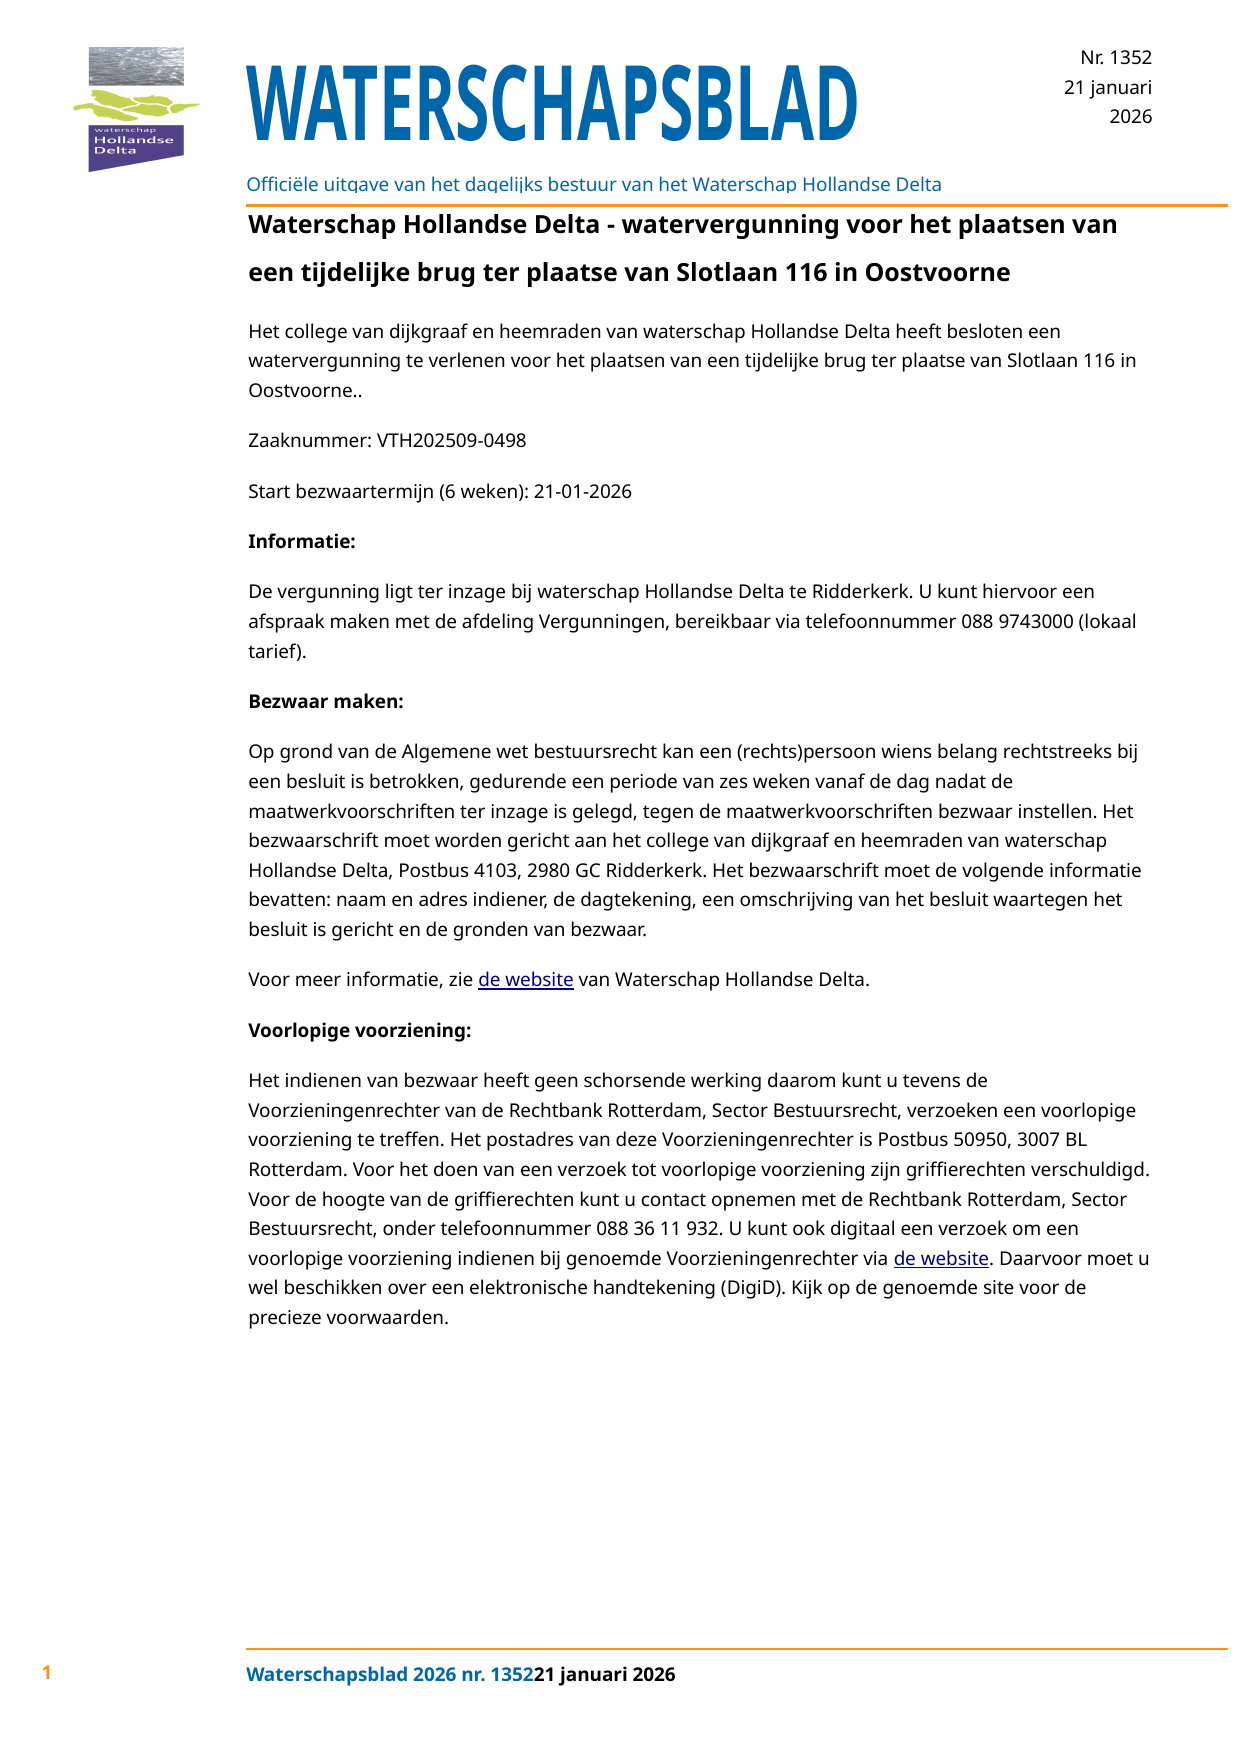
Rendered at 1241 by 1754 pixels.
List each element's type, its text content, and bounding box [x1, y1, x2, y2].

text Waterschap Hollandse Delta - watervergunning voor het plaatsen van een tijdelijke brug ter plaatse van Slotlaan 116 in Oostvoorne [248, 207, 1152, 288]
text Voorlopige voorziening: [248, 1017, 1152, 1043]
text Start bezwaartermijn (6 weken): 21-01-2026 [248, 478, 1152, 504]
text Informatie: [248, 528, 1152, 554]
text Op grond van de Algemene wet bestuursrecht kan een (rechts)persoon wiens belang rechtstreeks bij een besluit is betrokken, gedurende een periode van zes weken vanaf de dag nadat de maatwerkvoorschriften ter inzage is gelegd, tegen de maatwerkvoorschriften bezwaar instellen. Het bezwaarschrift moet worden gericht aan het college van dijkgraaf en heemraden van waterschap Hollandse Delta, Postbus 4103, 2980 GC Ridderkerk. Het bezwaarschrift moet de volgende informatie bevatten: naam en adres indiener, de dagtekening, een omschrijving van het besluit waartegen het besluit is gericht en de gronden van bezwaar. [248, 739, 1152, 942]
text Bezwaar maken: [248, 688, 1152, 714]
text Voor meer informatie, zie de website van Waterschap Hollandse Delta. [248, 967, 1152, 992]
picture [41, 47, 231, 172]
text Zaaknummer: VTH202509-0498 [248, 427, 1152, 453]
text Het college van dijkgraaf en heemraden van waterschap Hollandse Delta heeft besloten een watervergunning te verlenen voor het plaatsen van een tijdelijke brug ter plaatse van Slotlaan 116 in Oostvoorne.. [248, 318, 1152, 403]
text De vergunning ligt ter inzage bij waterschap Hollandse Delta te Ridderkerk. U kunt hiervoor een afspraak maken met de afdeling Vergunningen, bereikbaar via telefoonnummer 088 9743000 (lokaal tarief). [248, 579, 1152, 664]
text Het indienen van bezwaar heeft geen schorsende werking daarom kunt u tevens de Voorzieningenrechter van de Rechtbank Rotterdam, Sector Bestuursrecht, verzoeken een voorlopige voorziening te treffen. Het postadres van deze Voorzieningenrechter is Postbus 50950, 3007 BL Rotterdam. Voor het doen van een verzoek tot voorlopige voorziening zijn griffierechten verschuldigd. Voor de hoogte van de griffierechten kunt u contact opnemen met de Rechtbank Rotterdam, Sector Bestuursrecht, onder telefoonnummer 088 36 11 932. U kunt ook digitaal een verzoek om een voorlopige voorziening indienen bij genoemde Voorzieningenrechter via de website. Daarvoor moet u wel beschikken over een elektronische handtekening (DigiD). Kijk op de genoemde site voor de precieze voorwaarden. [248, 1067, 1152, 1330]
